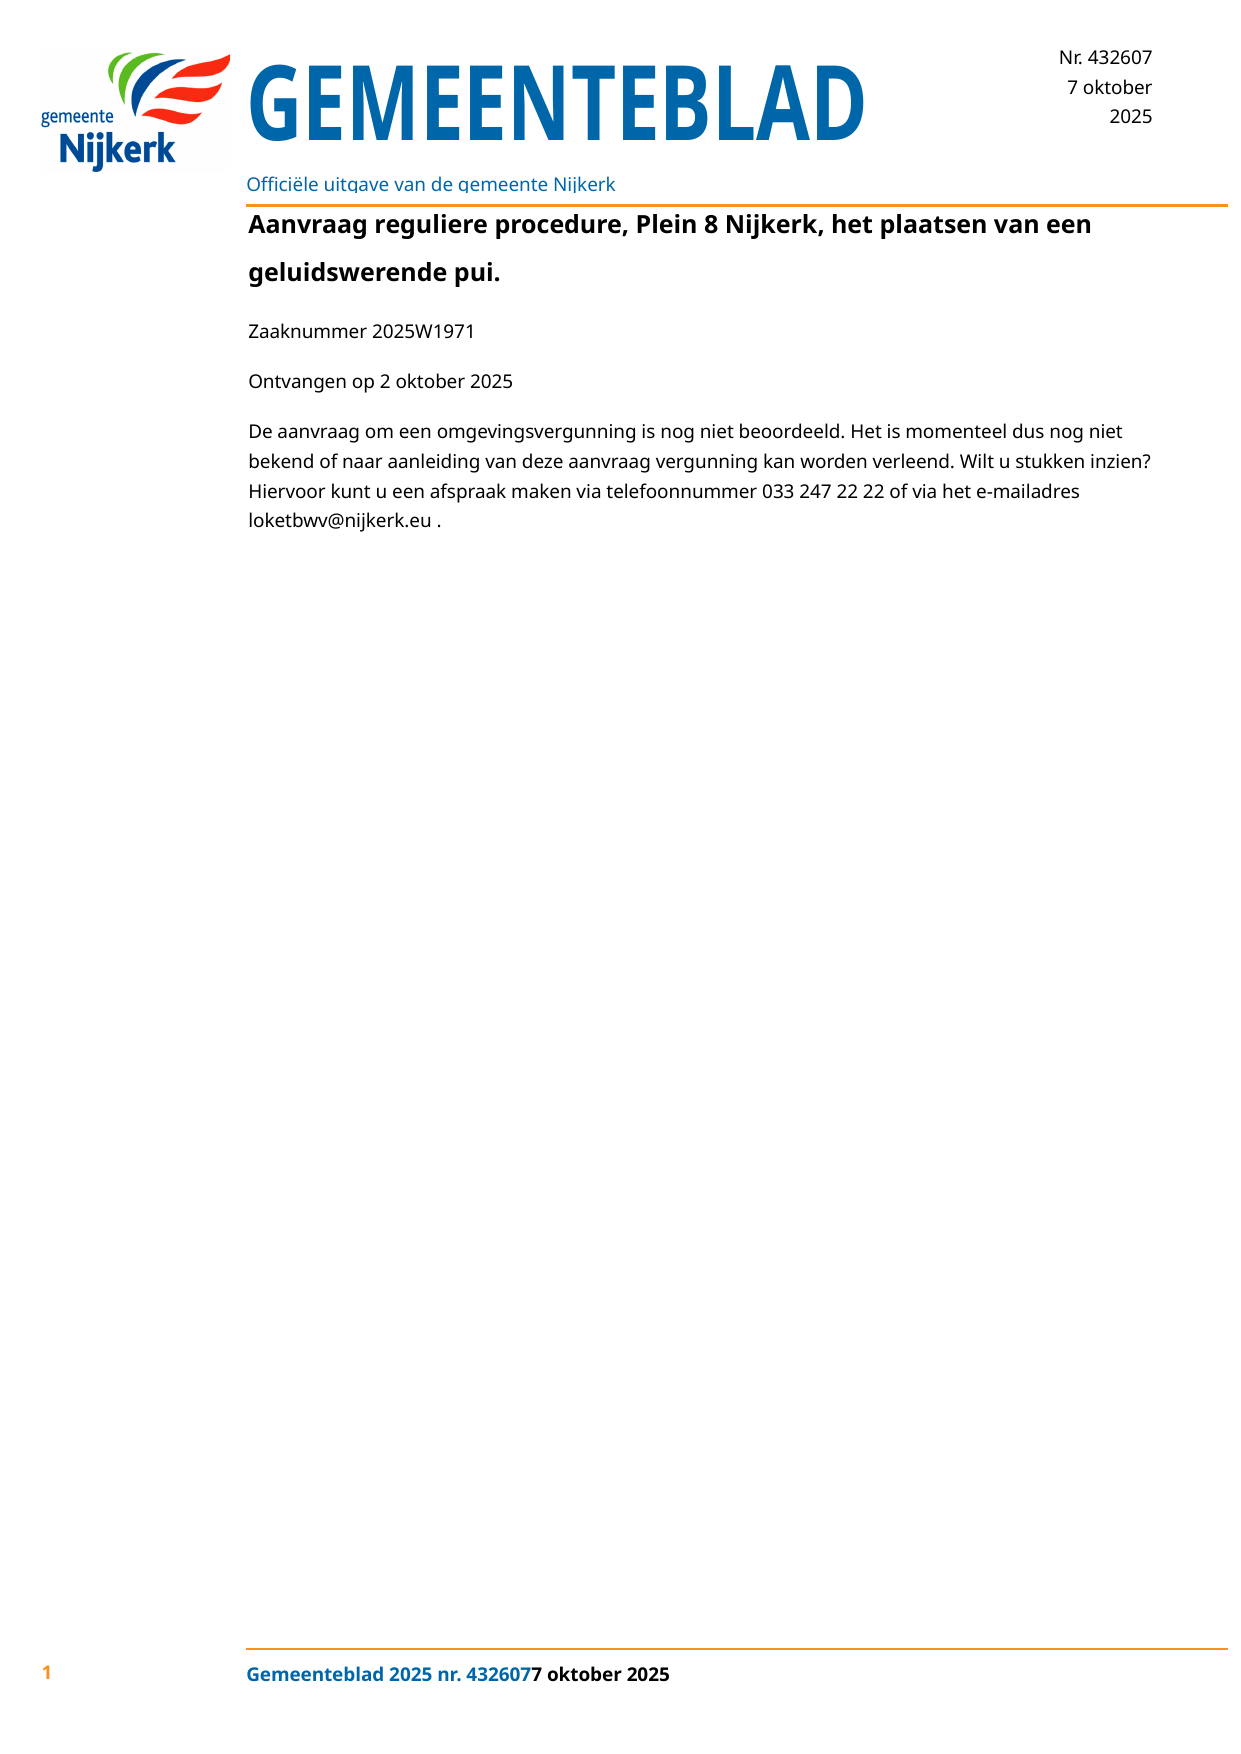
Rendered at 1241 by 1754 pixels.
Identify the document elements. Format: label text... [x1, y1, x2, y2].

text Zaaknummer 2025W1971 [248, 318, 1152, 344]
text Ontvangen op 2 oktober 2025 [248, 368, 1152, 394]
text De aanvraag om een omgevingsvergunning is nog niet beoordeeld. Het is momenteel dus nog niet bekend of naar aanleiding van deze aanvraag vergunning kan worden verleend. Wilt u stukken inzien? Hiervoor kunt u een afspraak maken via telefoonnummer 033 247 22 22 of via het e-mailadres loketbwv@nijkerk.eu . [248, 419, 1152, 533]
picture [41, 47, 231, 172]
text Aanvraag reguliere procedure, Plein 8 Nijkerk, het plaatsen van een geluidswerende pui. [248, 207, 1152, 288]
